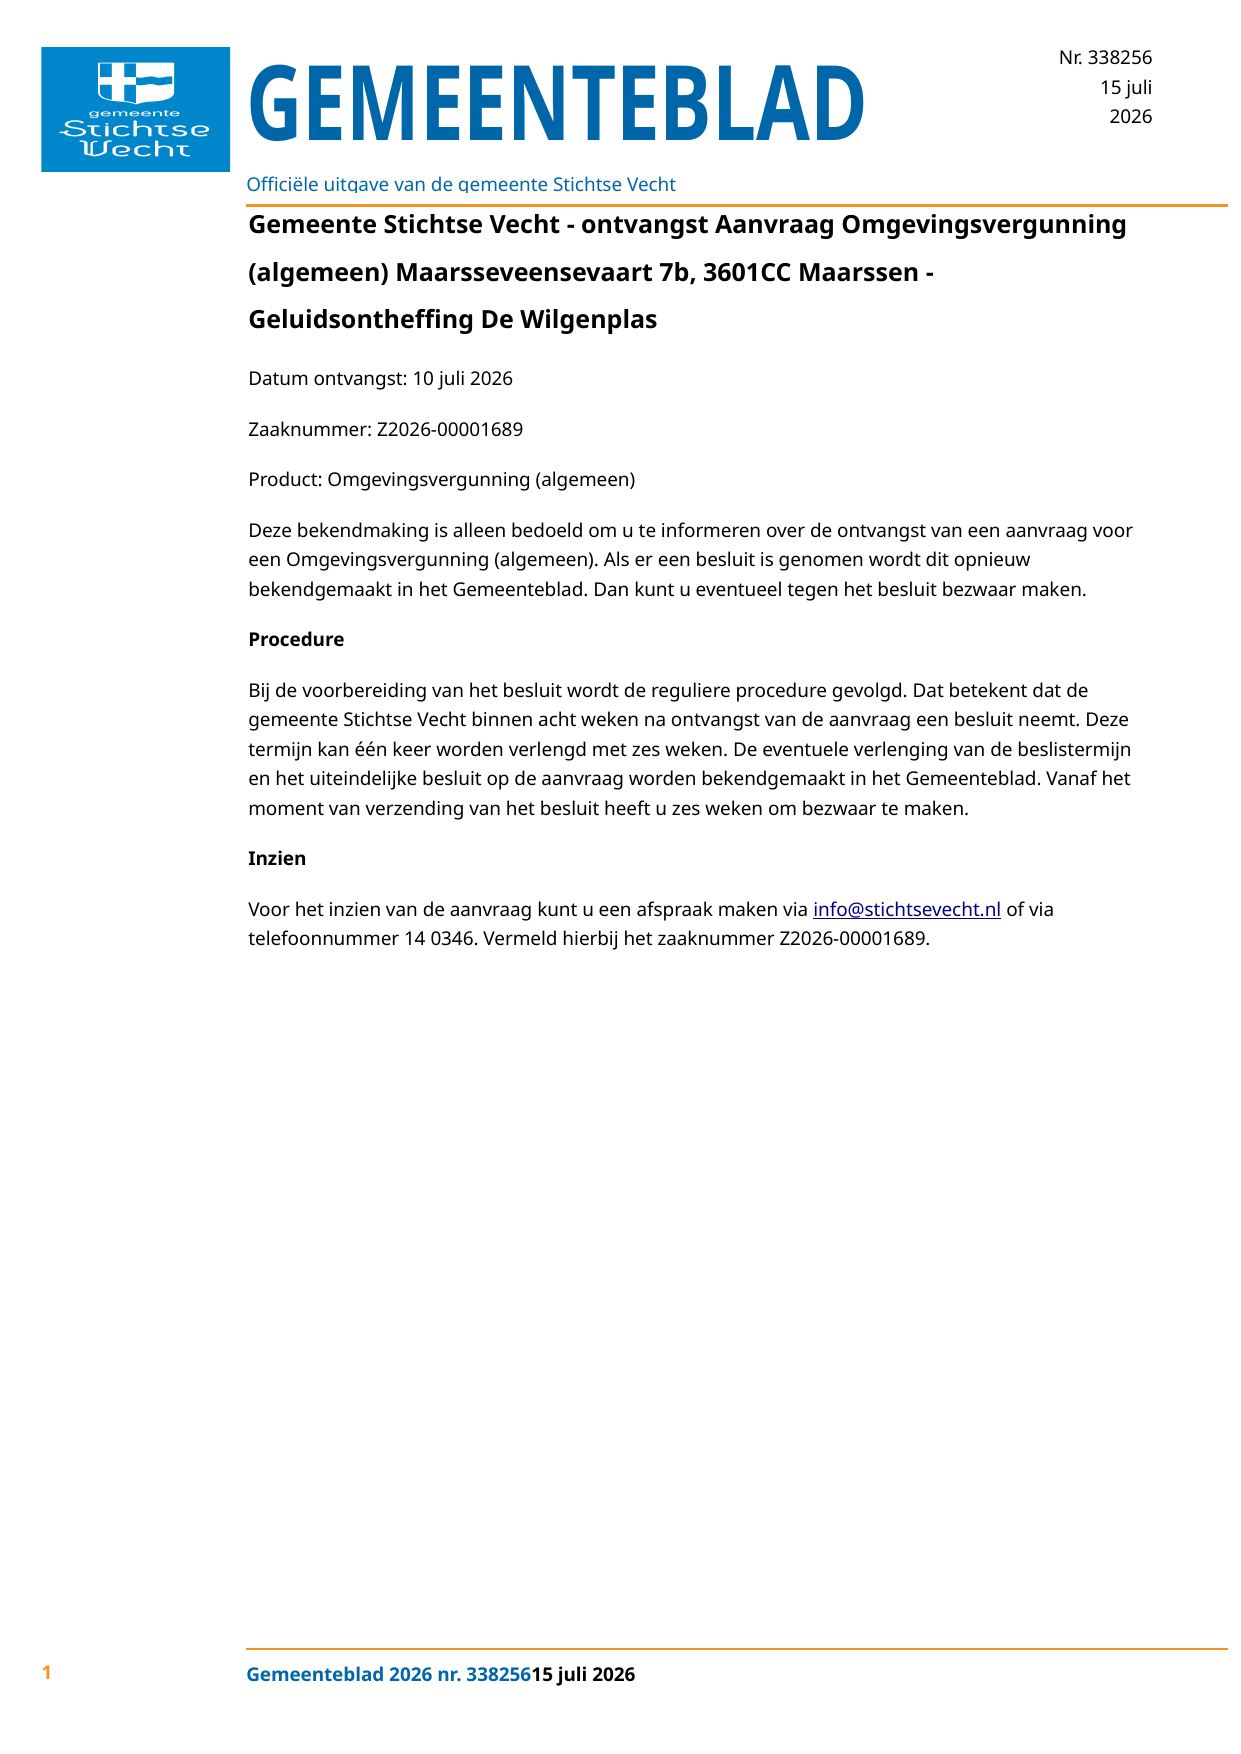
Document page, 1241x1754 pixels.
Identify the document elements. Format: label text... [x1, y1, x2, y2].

text Product: Omgevingsvergunning (algemeen) [248, 466, 1152, 492]
text Inzien [248, 846, 1152, 871]
text Bij de voorbereiding van het besluit wordt de reguliere procedure gevolgd. Dat betekent dat de gemeente Stichtse Vecht binnen acht weken na ontvangst van de aanvraag een besluit neemt. Deze termijn kan één keer worden verlengd met zes weken. De eventuele verlenging van de beslistermijn en het uiteindelijke besluit op de aanvraag worden bekendgemaakt in het Gemeenteblad. Vanaf het moment van verzending van het besluit heeft u zes weken om bezwaar te maken. [248, 677, 1152, 821]
text Gemeente Stichtse Vecht - ontvangst Aanvraag Omgevingsvergunning (algemeen) Maarsseveensevaart 7b, 3601CC Maarssen - Geluidsontheffing De Wilgenplas [248, 207, 1152, 336]
text Voor het inzien van de aanvraag kunt u een afspraak maken via info@stichtsevecht.nl of via telefoonnummer 14 0346. Vermeld hierbij het zaaknummer Z2026-00001689. [248, 896, 1152, 951]
text Zaaknummer: Z2026-00001689 [248, 416, 1152, 442]
text Datum ontvangst: 10 juli 2026 [248, 366, 1152, 391]
picture [137, 63, 174, 103]
picture [99, 63, 135, 101]
text Procedure [248, 626, 1152, 652]
text Deze bekendmaking is alleen bedoeld om u te informeren over de ontvangst van een aanvraag voor een Omgevingsvergunning (algemeen). Als er een besluit is genomen wordt dit opnieuw bekendgemaakt in het Gemeenteblad. Dan kunt u eventueel tegen het besluit bezwaar maken. [248, 517, 1152, 602]
